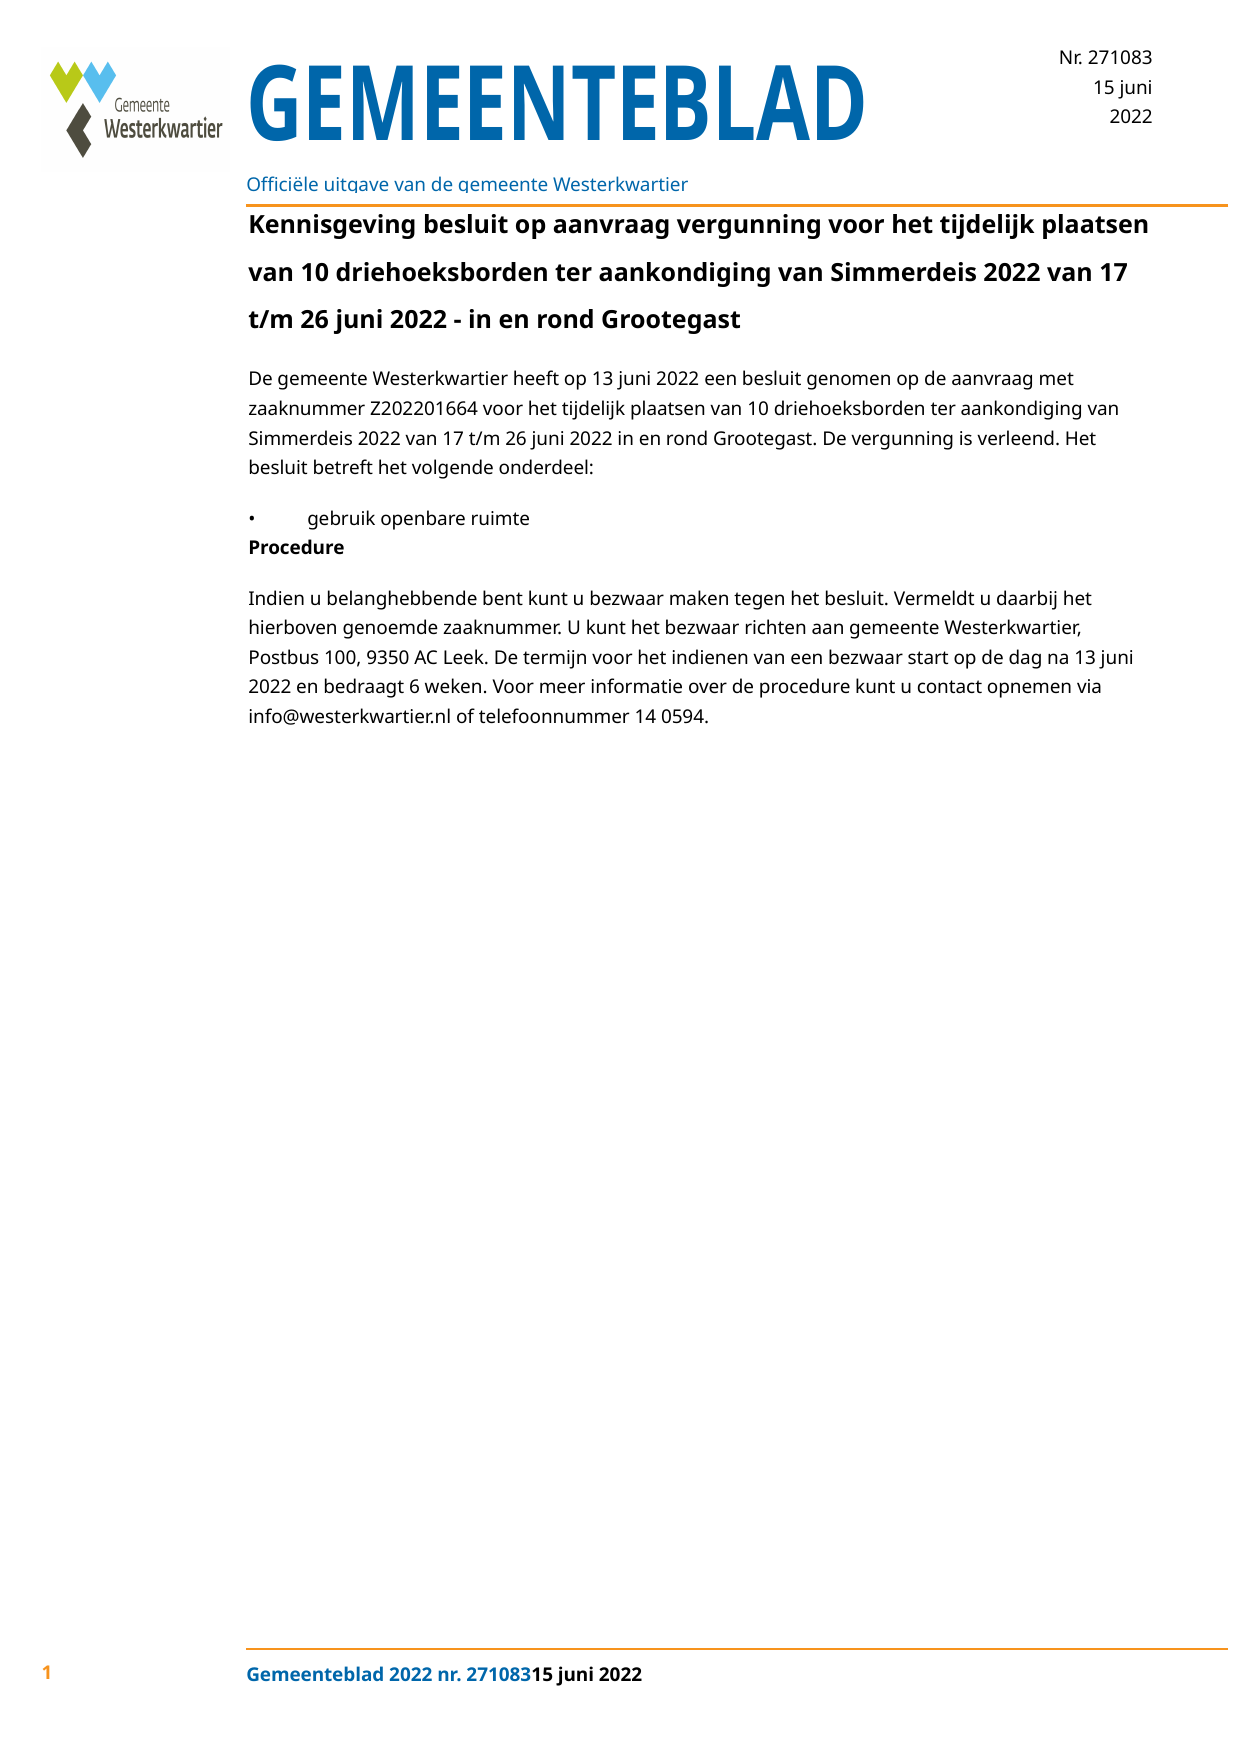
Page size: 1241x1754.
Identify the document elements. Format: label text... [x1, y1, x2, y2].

text De gemeente Westerkwartier heeft op 13 juni 2022 een besluit genomen op de aanvraag met zaaknummer Z202201664 voor het tijdelijk plaatsen van 10 driehoeksborden ter aankondiging van Simmerdeis 2022 van 17 t/m 26 juni 2022 in en rond Grootegast. De vergunning is verleend. Het besluit betreft het volgende onderdeel: [248, 366, 1152, 480]
text Procedure [248, 534, 1152, 560]
text Indien u belanghebbende bent kunt u bezwaar maken tegen het besluit. Vermeldt u daarbij het hierboven genoemde zaaknummer. U kunt het bezwaar richten aan gemeente Westerkwartier, Postbus 100, 9350 AC Leek. De termijn voor het indienen van een bezwaar start op de dag na 13 juni 2022 en bedraagt 6 weken. Voor meer informatie over de procedure kunt u contact opnemen via info@westerkwartier.nl of telefoonnummer 14 0594. [248, 585, 1152, 729]
picture [41, 47, 231, 172]
list gebruik openbare ruimte [248, 505, 1152, 530]
text Kennisgeving besluit op aanvraag vergunning voor het tijdelijk plaatsen van 10 driehoeksborden ter aankondiging van Simmerdeis 2022 van 17 t/m 26 juni 2022 - in en rond Grootegast [248, 207, 1152, 336]
